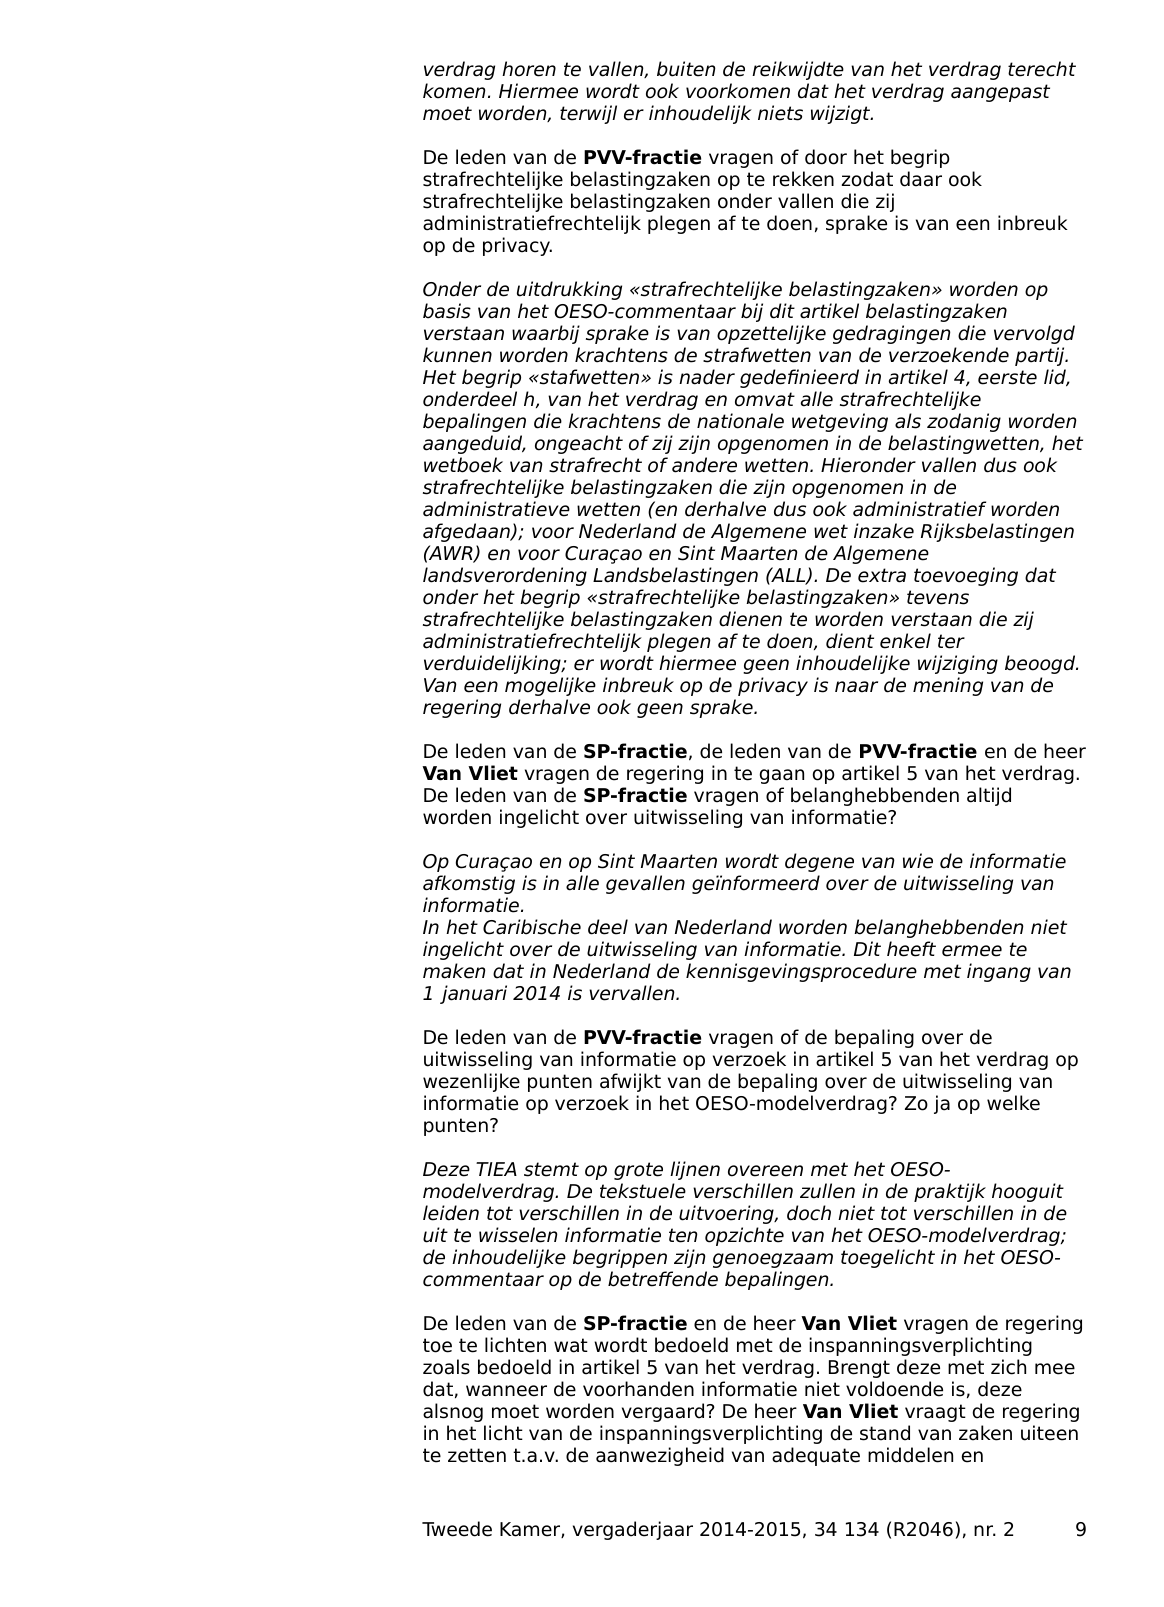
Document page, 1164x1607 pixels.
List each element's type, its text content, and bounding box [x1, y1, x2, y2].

text De leden van de SP-fractie en de heer Van Vliet vragen de regering toe te lichten wat wordt bedoeld met de inspanningsverplichting zoals bedoeld in artikel 5 van het verdrag. Brengt deze met zich mee dat, wanneer de voorhanden informatie niet voldoende is, deze alsnog moet worden vergaard? De heer Van Vliet vraagt de regering in het licht van de inspanningsverplichting de stand van zaken uiteen te zetten t.a.v. de aanwezigheid van adequate middelen en [422, 1313, 1087, 1467]
text De leden van de SP-fractie, de leden van de PVV-fractie en de heer Van Vliet vragen de regering in te gaan op artikel 5 van het verdrag. De leden van de SP-fractie vragen of belanghebbenden altijd worden ingelicht over uitwisseling van informatie? [422, 741, 1087, 829]
text De leden van de PVV-fractie vragen of de bepaling over de uitwisseling van informatie op verzoek in artikel 5 van het verdrag op wezenlijke punten afwijkt van de bepaling over de uitwisseling van informatie op verzoek in het OESO-modelverdrag? Zo ja op welke punten? [422, 1027, 1087, 1137]
text Onder de uitdrukking «strafrechtelijke belastingzaken» worden op basis van het OESO-commentaar bij dit artikel belastingzaken verstaan waarbij sprake is van opzettelijke gedragingen die vervolgd kunnen worden krachtens de strafwetten van de verzoekende partij. Het begrip «stafwetten» is nader gedefinieerd in artikel 4, eerste lid, onderdeel h, van het verdrag en omvat alle strafrechtelijke bepalingen die krachtens de nationale wetgeving als zodanig worden aangeduid, ongeacht of zij zijn opgenomen in de belastingwetten, het wetboek van strafrecht of andere wetten. Hieronder vallen dus ook strafrechtelijke belastingzaken die zijn opgenomen in de administratieve wetten (en derhalve dus ook administratief worden afgedaan); voor Nederland de Algemene wet inzake Rijksbelastingen (AWR) en voor Curaçao en Sint Maarten de Algemene landsverordening Landsbelastingen (ALL). De extra toevoeging dat onder het begrip «strafrechtelijke belastingzaken» tevens strafrechtelijke belastingzaken dienen te worden verstaan die zij administratiefrechtelijk plegen af te doen, dient enkel ter verduidelijking; er wordt hiermee geen inhoudelijke wijziging beoogd. Van een mogelijke inbreuk op de privacy is naar de mening van de regering derhalve ook geen sprake. [422, 279, 1087, 719]
text Deze TIEA stemt op grote lijnen overeen met het OESO-modelverdrag. De tekstuele verschillen zullen in de praktijk hooguit leiden tot verschillen in de uitvoering, doch niet tot verschillen in de uit te wisselen informatie ten opzichte van het OESO-modelverdrag; de inhoudelijke begrippen zijn genoegzaam toegelicht in het OESO-commentaar op de betreffende bepalingen. [422, 1159, 1087, 1291]
text Op Curaçao en op Sint Maarten wordt degene van wie de informatie afkomstig is in alle gevallen geïnformeerd over de uitwisseling van informatie. [422, 851, 1087, 917]
text verdrag horen te vallen, buiten de reikwijdte van het verdrag terecht komen. Hiermee wordt ook voorkomen dat het verdrag aangepast moet worden, terwijl er inhoudelijk niets wijzigt. [422, 59, 1087, 125]
text In het Caribische deel van Nederland worden belanghebbenden niet ingelicht over de uitwisseling van informatie. Dit heeft ermee te maken dat in Nederland de kennisgevingsprocedure met ingang van 1 januari 2014 is vervallen. [422, 917, 1087, 1005]
text De leden van de PVV-fractie vragen of door het begrip strafrechtelijke belastingzaken op te rekken zodat daar ook strafrechtelijke belastingzaken onder vallen die zij administratiefrechtelijk plegen af te doen, sprake is van een inbreuk op de privacy. [422, 147, 1087, 257]
